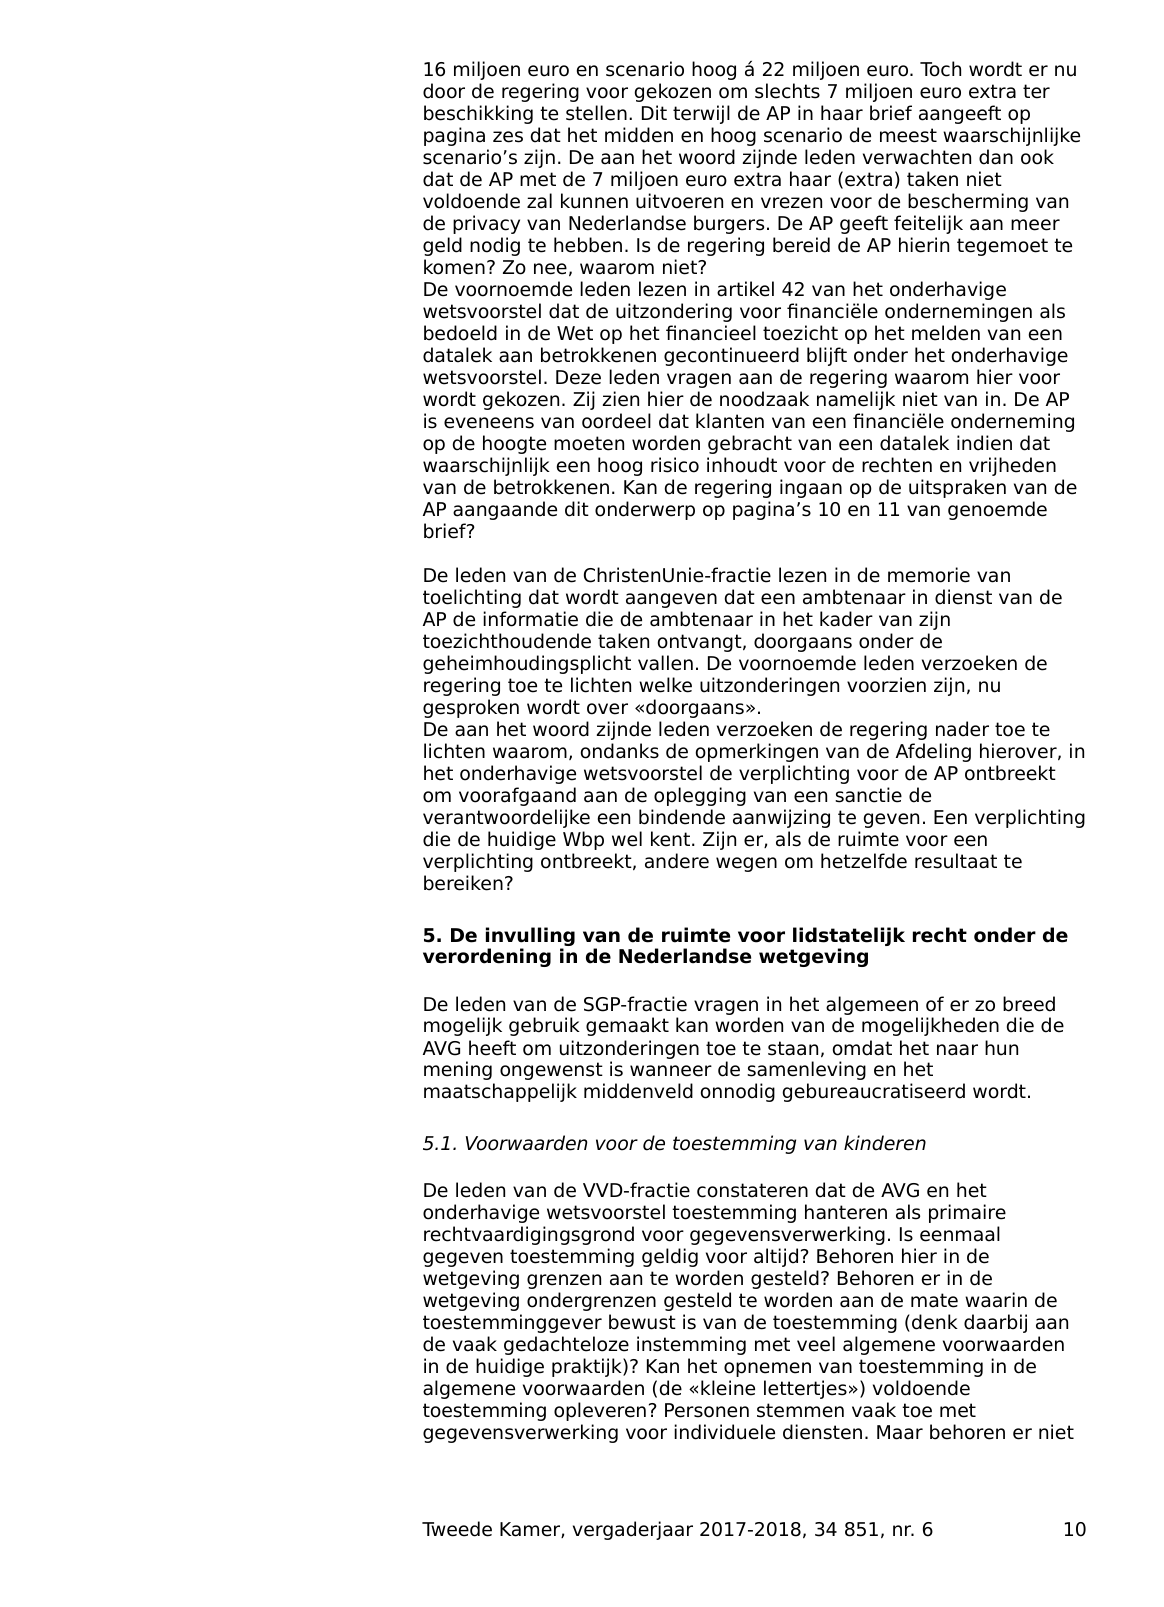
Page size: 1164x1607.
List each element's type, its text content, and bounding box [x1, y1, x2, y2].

text De leden van de ChristenUnie-fractie lezen in de memorie van toelichting dat wordt aangeven dat een ambtenaar in dienst van de AP de informatie die de ambtenaar in het kader van zijn toezichthoudende taken ontvangt, doorgaans onder de geheimhoudingsplicht vallen. De voornoemde leden verzoeken de regering toe te lichten welke uitzonderingen voorzien zijn, nu gesproken wordt over «doorgaans». [422, 565, 1087, 719]
text 16 miljoen euro en scenario hoog á 22 miljoen euro. Toch wordt er nu door de regering voor gekozen om slechts 7 miljoen euro extra ter beschikking te stellen. Dit terwijl de AP in haar brief aangeeft op pagina zes dat het midden en hoog scenario de meest waarschijnlijke scenario’s zijn. De aan het woord zijnde leden verwachten dan ook dat de AP met de 7 miljoen euro extra haar (extra) taken niet voldoende zal kunnen uitvoeren en vrezen voor de bescherming van de privacy van Nederlandse burgers. De AP geeft feitelijk aan meer geld nodig te hebben. Is de regering bereid de AP hierin tegemoet te komen? Zo nee, waarom niet? [422, 59, 1087, 279]
text De voornoemde leden lezen in artikel 42 van het onderhavige wetsvoorstel dat de uitzondering voor financiële ondernemingen als bedoeld in de Wet op het financieel toezicht op het melden van een datalek aan betrokkenen gecontinueerd blijft onder het onderhavige wetsvoorstel. Deze leden vragen aan de regering waarom hier voor wordt gekozen. Zij zien hier de noodzaak namelijk niet van in. De AP is eveneens van oordeel dat klanten van een financiële onderneming op de hoogte moeten worden gebracht van een datalek indien dat waarschijnlijk een hoog risico inhoudt voor de rechten en vrijheden van de betrokkenen. Kan de regering ingaan op de uitspraken van de AP aangaande dit onderwerp op pagina’s 10 en 11 van genoemde brief? [422, 279, 1087, 543]
subtitle 5. De invulling van de ruimte voor lidstatelijk recht onder de verordening in de Nederlandse wetgeving [422, 924, 1087, 968]
subtitle 5.1. Voorwaarden voor de toestemming van kinderen [422, 1133, 1087, 1155]
text De leden van de SGP-fractie vragen in het algemeen of er zo breed mogelijk gebruik gemaakt kan worden van de mogelijkheden die de AVG heeft om uitzonderingen toe te staan, omdat het naar hun mening ongewenst is wanneer de samenleving en het maatschappelijk middenveld onnodig gebureaucratiseerd wordt. [422, 993, 1087, 1103]
text De leden van de VVD-fractie constateren dat de AVG en het onderhavige wetsvoorstel toestemming hanteren als primaire rechtvaardigingsgrond voor gegevensverwerking. Is eenmaal gegeven toestemming geldig voor altijd? Behoren hier in de wetgeving grenzen aan te worden gesteld? Behoren er in de wetgeving ondergrenzen gesteld te worden aan de mate waarin de toestemminggever bewust is van de toestemming (denk daarbij aan de vaak gedachteloze instemming met veel algemene voorwaarden in de huidige praktijk)? Kan het opnemen van toestemming in de algemene voorwaarden (de «kleine lettertjes») voldoende toestemming opleveren? Personen stemmen vaak toe met gegevensverwerking voor individuele diensten. Maar behoren er niet [422, 1180, 1087, 1444]
text De aan het woord zijnde leden verzoeken de regering nader toe te lichten waarom, ondanks de opmerkingen van de Afdeling hierover, in het onderhavige wetsvoorstel de verplichting voor de AP ontbreekt om voorafgaand aan de oplegging van een sanctie de verantwoordelijke een bindende aanwijzing te geven. Een verplichting die de huidige Wbp wel kent. Zijn er, als de ruimte voor een verplichting ontbreekt, andere wegen om hetzelfde resultaat te bereiken? [422, 719, 1087, 894]
